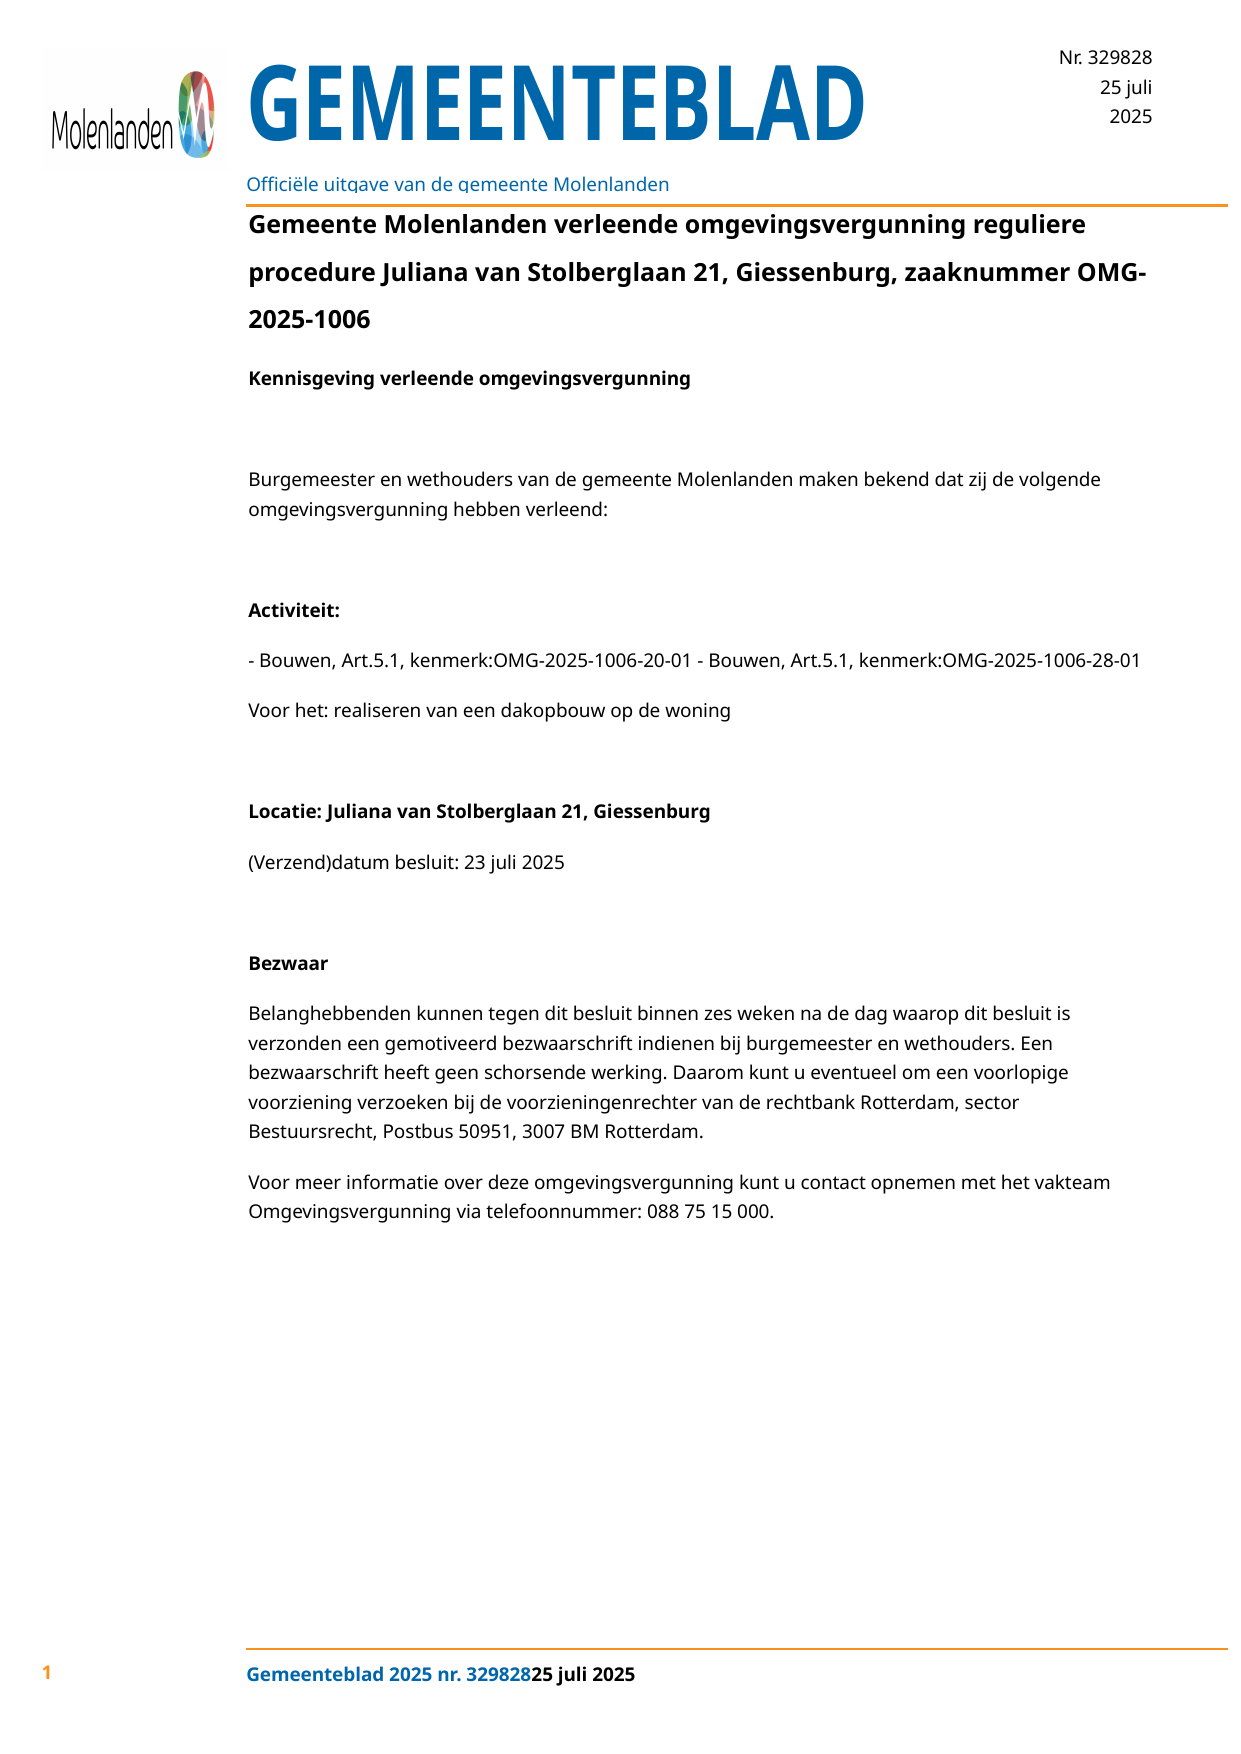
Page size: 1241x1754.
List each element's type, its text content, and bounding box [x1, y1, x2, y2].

text Burgemeester en wethouders van de gemeente Molenlanden maken bekend dat zij de volgende omgevingsvergunning hebben verleend: [248, 466, 1152, 522]
picture [41, 47, 231, 172]
text Voor meer informatie over deze omgevingsvergunning kunt u contact opnemen met het vakteam Omgevingsvergunning via telefoonnummer: 088 75 15 000. [248, 1169, 1152, 1224]
text Gemeente Molenlanden verleende omgevingsvergunning reguliere procedure Juliana van Stolberglaan 21, Giessenburg, zaaknummer OMG-2025-1006 [248, 207, 1152, 336]
text (Verzend)datum besluit: 23 juli 2025 [248, 849, 1152, 874]
text Activiteit: [248, 597, 1152, 622]
text - Bouwen, Art.5.1, kenmerk:OMG-2025-1006-20-01 - Bouwen, Art.5.1, kenmerk:OMG-2025-1006-28-01 [248, 647, 1152, 673]
text Belanghebbenden kunnen tegen dit besluit binnen zes weken na de dag waarop dit besluit is verzonden een gemotiveerd bezwaarschrift indienen bij burgemeester en wethouders. Een bezwaarschrift heeft geen schorsende werking. Daarom kunt u eventueel om een voorlopige voorziening verzoeken bij de voorzieningenrechter van de rechtbank Rotterdam, sector Bestuursrecht, Postbus 50951, 3007 BM Rotterdam. [248, 1000, 1152, 1144]
text Voor het: realiseren van een dakopbouw op de woning [248, 698, 1152, 723]
text Kennisgeving verleende omgevingsvergunning [248, 366, 1152, 391]
text Locatie: Juliana van Stolberglaan 21, Giessenburg [248, 798, 1152, 824]
text Bezwaar [248, 950, 1152, 975]
